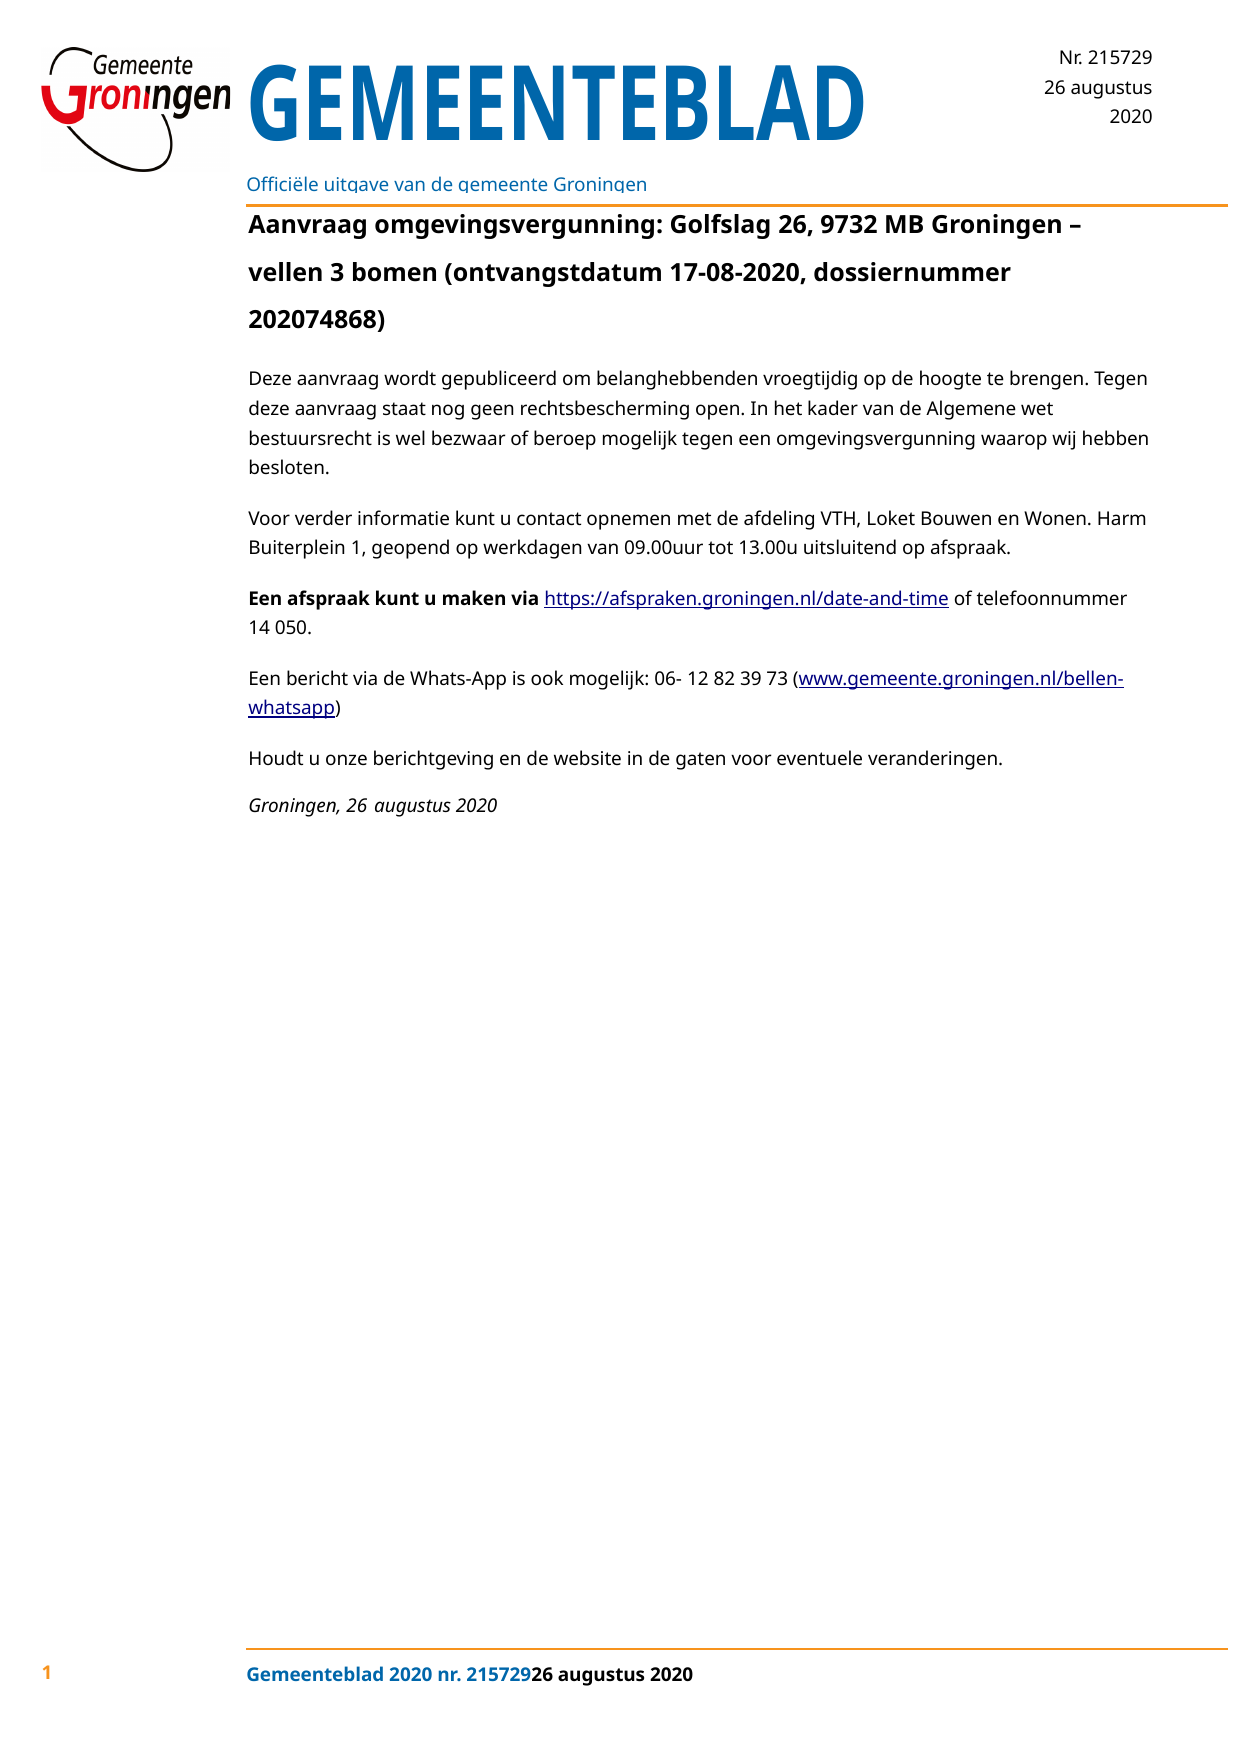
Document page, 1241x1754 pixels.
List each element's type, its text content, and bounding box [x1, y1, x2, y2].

text Houdt u onze berichtgeving en de website in de gaten voor eventuele veranderingen. [248, 745, 1152, 770]
text Aanvraag omgevingsvergunning: Golfslag 26, 9732 MB Groningen – vellen 3 bomen (ontvangstdatum 17-08-2020, dossiernummer 202074868) [248, 207, 1152, 336]
text Deze aanvraag wordt gepubliceerd om belanghebbenden vroegtijdig op de hoogte te brengen. Tegen deze aanvraag staat nog geen rechtsbescherming open. In het kader van de Algemene wet bestuursrecht is wel bezwaar of beroep mogelijk tegen een omgevingsvergunning waarop wij hebben besloten. [248, 366, 1152, 480]
text Groningen, 26 augustus 2020 [248, 792, 1152, 818]
text Een afspraak kunt u maken via https://afspraken.groningen.nl/date-and-time of telefoonnummer 14 050. [248, 585, 1152, 640]
picture [41, 47, 231, 172]
text Een bericht via de Whats-App is ook mogelijk: 06- 12 82 39 73 (www.gemeente.groningen.nl/bellen-whatsapp) [248, 665, 1152, 720]
text Voor verder informatie kunt u contact opnemen met de afdeling VTH, Loket Bouwen en Wonen. Harm Buiterplein 1, geopend op werkdagen van 09.00uur tot 13.00u uitsluitend op afspraak. [248, 505, 1152, 560]
